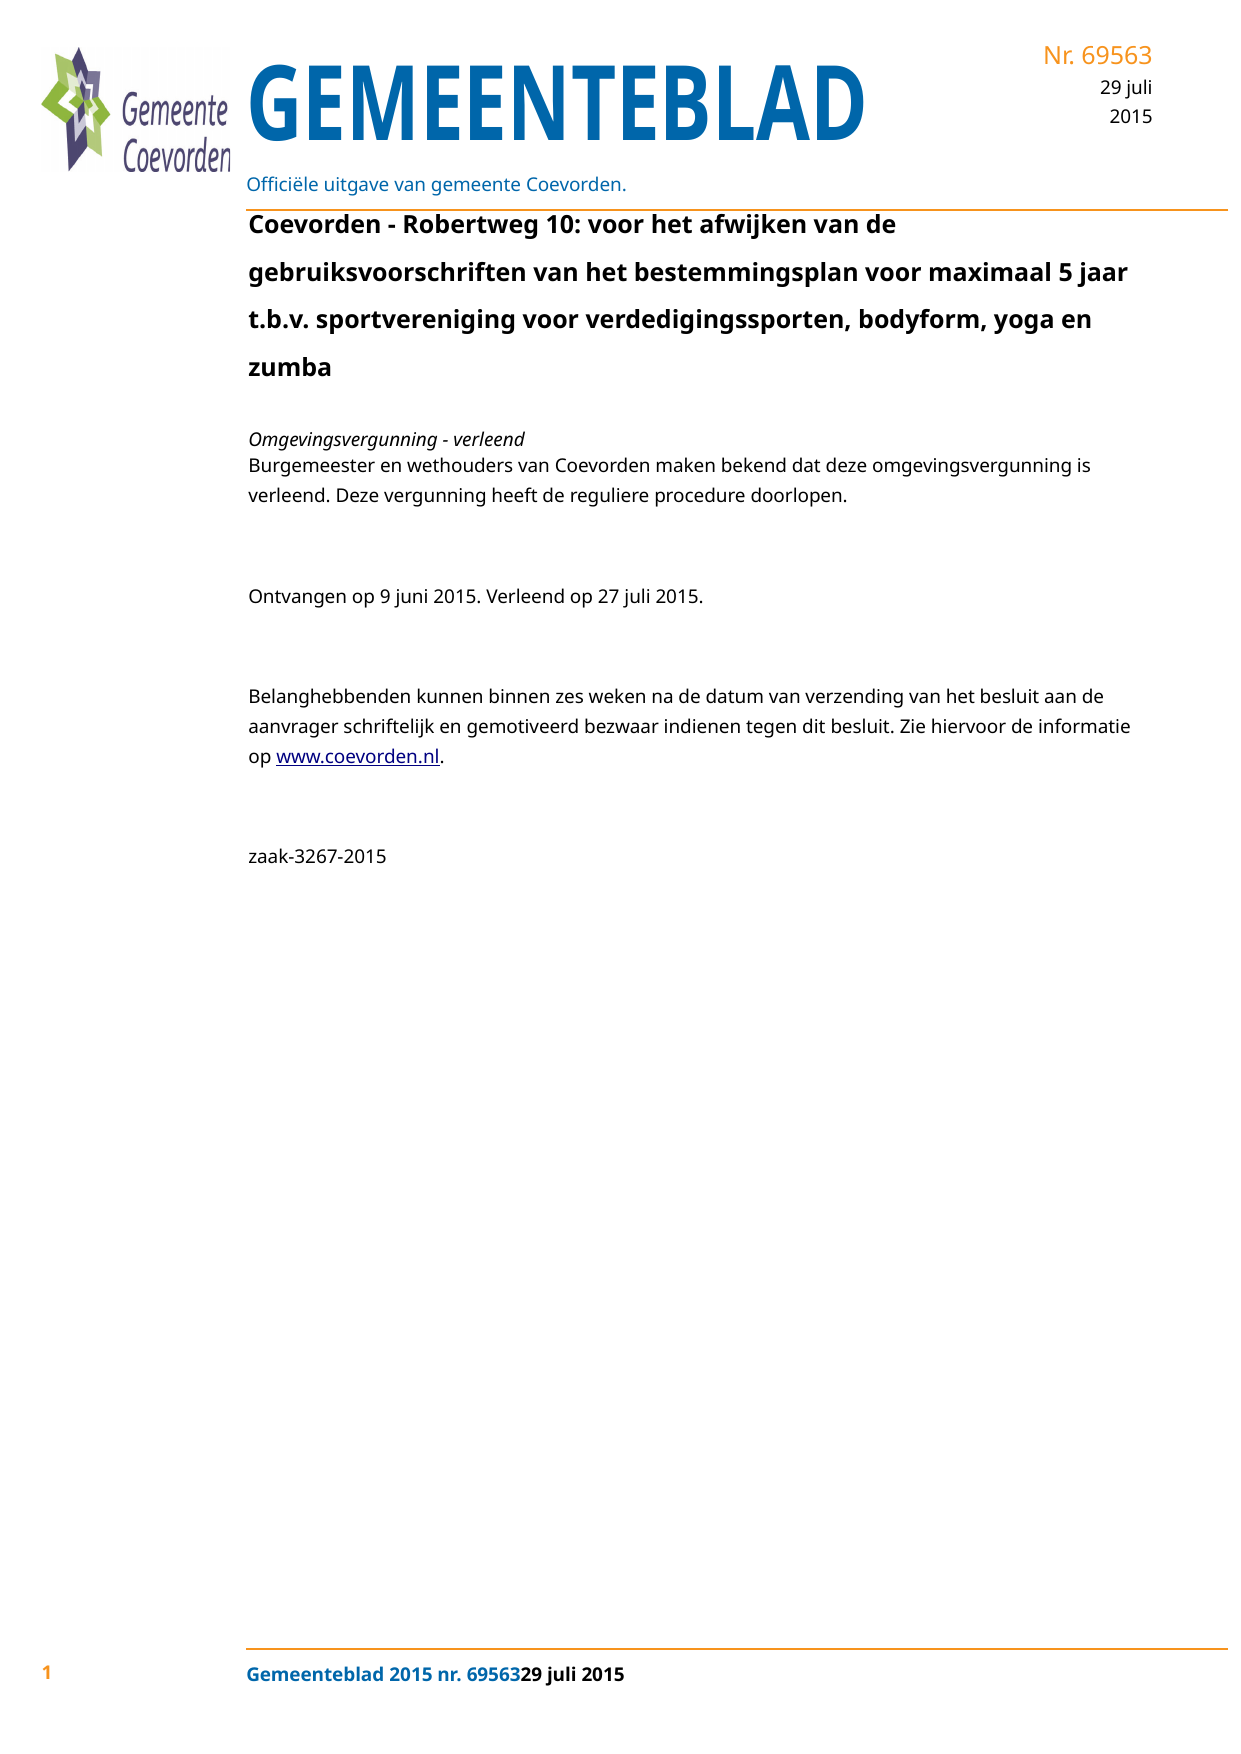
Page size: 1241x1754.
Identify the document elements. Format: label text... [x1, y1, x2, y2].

text zaak-3267-2015 [248, 844, 1152, 869]
picture [41, 47, 231, 172]
text Burgemeester en wethouders van Coevorden maken bekend dat deze omgevingsvergunning is verleend. Deze vergunning heeft de reguliere procedure doorlopen. [248, 452, 1152, 508]
text Coevorden - Robertweg 10: voor het afwijken van de gebruiksvoorschriften van het bestemmingsplan voor maximaal 5 jaar t.b.v. sportvereniging voor verdedigingssporten, bodyform, yoga en zumba [248, 211, 1152, 384]
text Ontvangen op 9 juni 2015. Verleend op 27 juli 2015. [248, 583, 1152, 608]
text Omgevingsvergunning - verleend [248, 427, 1152, 452]
text Belanghebbenden kunnen binnen zes weken na de datum van verzending van het besluit aan de aanvrager schriftelijk en gemotiveerd bezwaar indienen tegen dit besluit. Zie hiervoor de informatie op www.coevorden.nl. [248, 684, 1152, 768]
